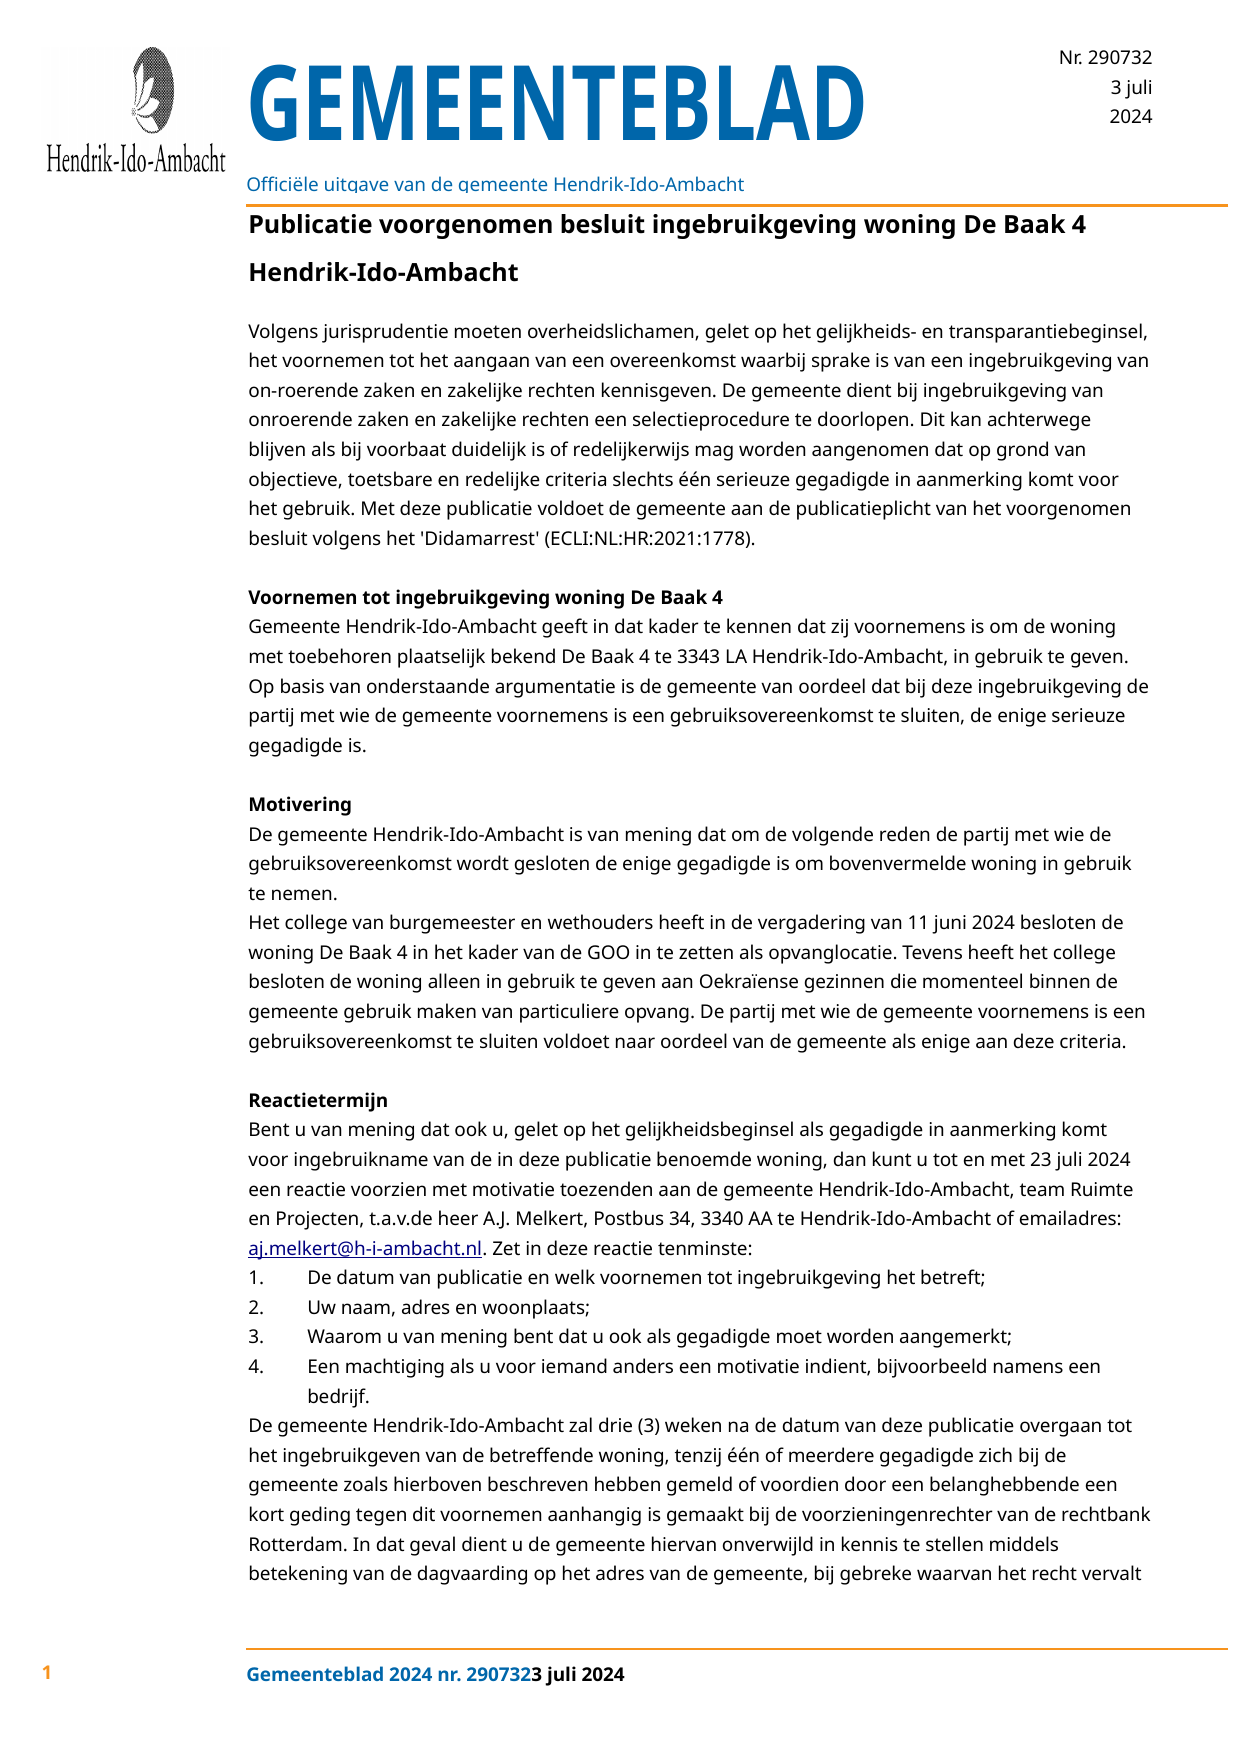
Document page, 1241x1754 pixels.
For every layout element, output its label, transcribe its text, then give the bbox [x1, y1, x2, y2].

list Uw naam, adres en woonplaats; [248, 1294, 1152, 1320]
text Motivering [248, 791, 1152, 817]
list De datum van publicatie en welk voornemen tot ingebruikgeving het betreft; [248, 1264, 1152, 1290]
text Voornemen tot ingebruikgeving woning De Baak 4 [248, 584, 1152, 610]
list Waarom u van mening bent dat u ook als gegadigde moet worden aangemerkt; [248, 1324, 1152, 1349]
text Het college van burgemeester en wethouders heeft in de vergadering van 11 juni 2024 besloten de woning De Baak 4 in het kader van de GOO in te zetten als opvanglocatie. Tevens heeft het college besloten de woning alleen in gebruik te geven aan Oekraïense gezinnen die momenteel binnen de gemeente gebruik maken van particuliere opvang. De partij met wie de gemeente voornemens is een gebruiksovereenkomst te sluiten voldoet naar oordeel van de gemeente als enige aan deze criteria. [248, 909, 1152, 1054]
text Bent u van mening dat ook u, gelet op het gelijkheidsbeginsel als gegadigde in aanmerking komt voor ingebruikname van de in deze publicatie benoemde woning, dan kunt u tot en met 23 juli 2024 een reactie voorzien met motivatie toezenden aan de gemeente Hendrik-Ido-Ambacht, team Ruimte en Projecten, t.a.v.de heer A.J. Melkert, Postbus 34, 3340 AA te Hendrik-Ido-Ambacht of emailadres: aj.melkert@h-i-ambacht.nl. Zet in deze reactie tenminste: [248, 1117, 1152, 1261]
text Volgens jurisprudentie moeten overheidslichamen, gelet op het gelijkheids- en transparantiebeginsel, het voornemen tot het aangaan van een overeenkomst waarbij sprake is van een ingebruikgeving van on-roerende zaken en zakelijke rechten kennisgeven. De gemeente dient bij ingebruikgeving van onroerende zaken en zakelijke rechten een selectieprocedure te doorlopen. Dit kan achterwege blijven als bij voorbaat duidelijk is of redelijkerwijs mag worden aangenomen dat op grond van objectieve, toetsbare en redelijke criteria slechts één serieuze gegadigde in aanmerking komt voor het gebruik. Met deze publicatie voldoet de gemeente aan de publicatieplicht van het voorgenomen besluit volgens het 'Didamarrest' (ECLI:NL:HR:2021:1778). [248, 318, 1152, 551]
picture [41, 47, 231, 172]
text Publicatie voorgenomen besluit ingebruikgeving woning De Baak 4 Hendrik-Ido-Ambacht [248, 207, 1152, 288]
list Een machtiging als u voor iemand anders een motivatie indient, bijvoorbeeld namens een bedrijf. [248, 1353, 1152, 1409]
text Reactietermijn [248, 1087, 1152, 1113]
text De gemeente Hendrik-Ido-Ambacht is van mening dat om de volgende reden de partij met wie de gebruiksovereenkomst wordt gesloten de enige gegadigde is om bovenvermelde woning in gebruik te nemen. [248, 821, 1152, 906]
text De gemeente Hendrik-Ido-Ambacht zal drie (3) weken na de datum van deze publicatie overgaan tot het ingebruikgeven van de betreffende woning, tenzij één of meerdere gegadigde zich bij de gemeente zoals hierboven beschreven hebben gemeld of voordien door een belanghebbende een kort geding tegen dit voornemen aanhangig is gemaakt bij de voorzieningenrechter van de rechtbank Rotterdam. In dat geval dient u de gemeente hiervan onverwijld in kennis te stellen middels betekening van de dagvaarding op het adres van de gemeente, bij gebreke waarvan het recht vervalt [248, 1412, 1152, 1586]
text Gemeente Hendrik-Ido-Ambacht geeft in dat kader te kennen dat zij voornemens is om de woning met toebehoren plaatselijk bekend De Baak 4 te 3343 LA Hendrik-Ido-Ambacht, in gebruik te geven. Op basis van onderstaande argumentatie is de gemeente van oordeel dat bij deze ingebruikgeving de partij met wie de gemeente voornemens is een gebruiksovereenkomst te sluiten, de enige serieuze gegadigde is. [248, 614, 1152, 758]
